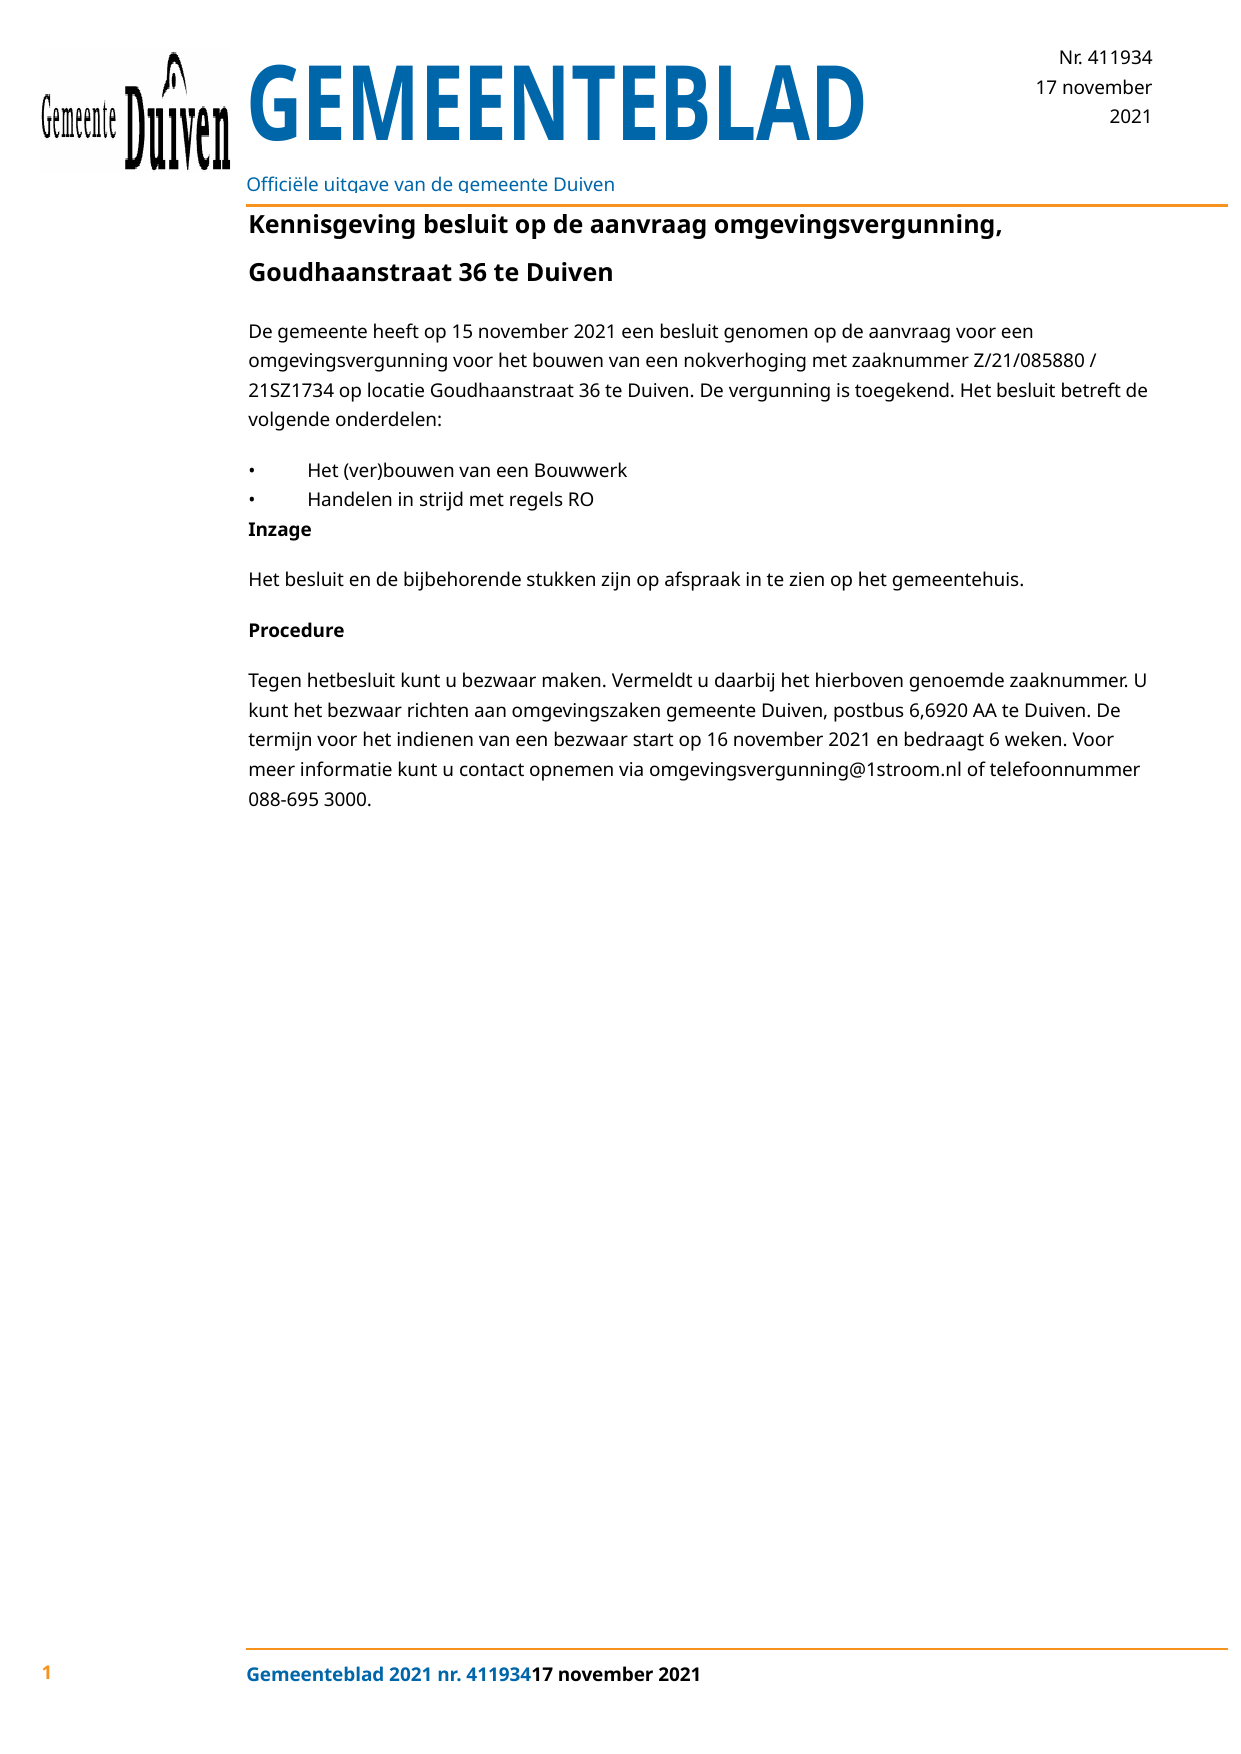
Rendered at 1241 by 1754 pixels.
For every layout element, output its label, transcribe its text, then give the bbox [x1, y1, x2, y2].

text Tegen hetbesluit kunt u bezwaar maken. Vermeldt u daarbij het hierboven genoemde zaaknummer. U kunt het bezwaar richten aan omgevingszaken gemeente Duiven, postbus 6,6920 AA te Duiven. De termijn voor het indienen van een bezwaar start op 16 november 2021 en bedraagt 6 weken. Voor meer informatie kunt u contact opnemen via omgevingsvergunning@1stroom.nl of telefoonnummer 088-695 3000. [248, 667, 1152, 812]
text Het besluit en de bijbehorende stukken zijn op afspraak in te zien op het gemeentehuis. [248, 567, 1152, 592]
list Handelen in strijd met regels RO [248, 487, 1152, 512]
text Inzage [248, 516, 1152, 542]
text Kennisgeving besluit op de aanvraag omgevingsvergunning, Goudhaanstraat 36 te Duiven [248, 207, 1152, 288]
text De gemeente heeft op 15 november 2021 een besluit genomen op de aanvraag voor een omgevingsvergunning voor het bouwen van een nokverhoging met zaaknummer Z/21/085880 / 21SZ1734 op locatie Goudhaanstraat 36 te Duiven. De vergunning is toegekend. Het besluit betreft de volgende onderdelen: [248, 318, 1152, 432]
text Procedure [248, 617, 1152, 643]
picture [41, 47, 231, 172]
list Het (ver)bouwen van een Bouwwerk [248, 457, 1152, 483]
